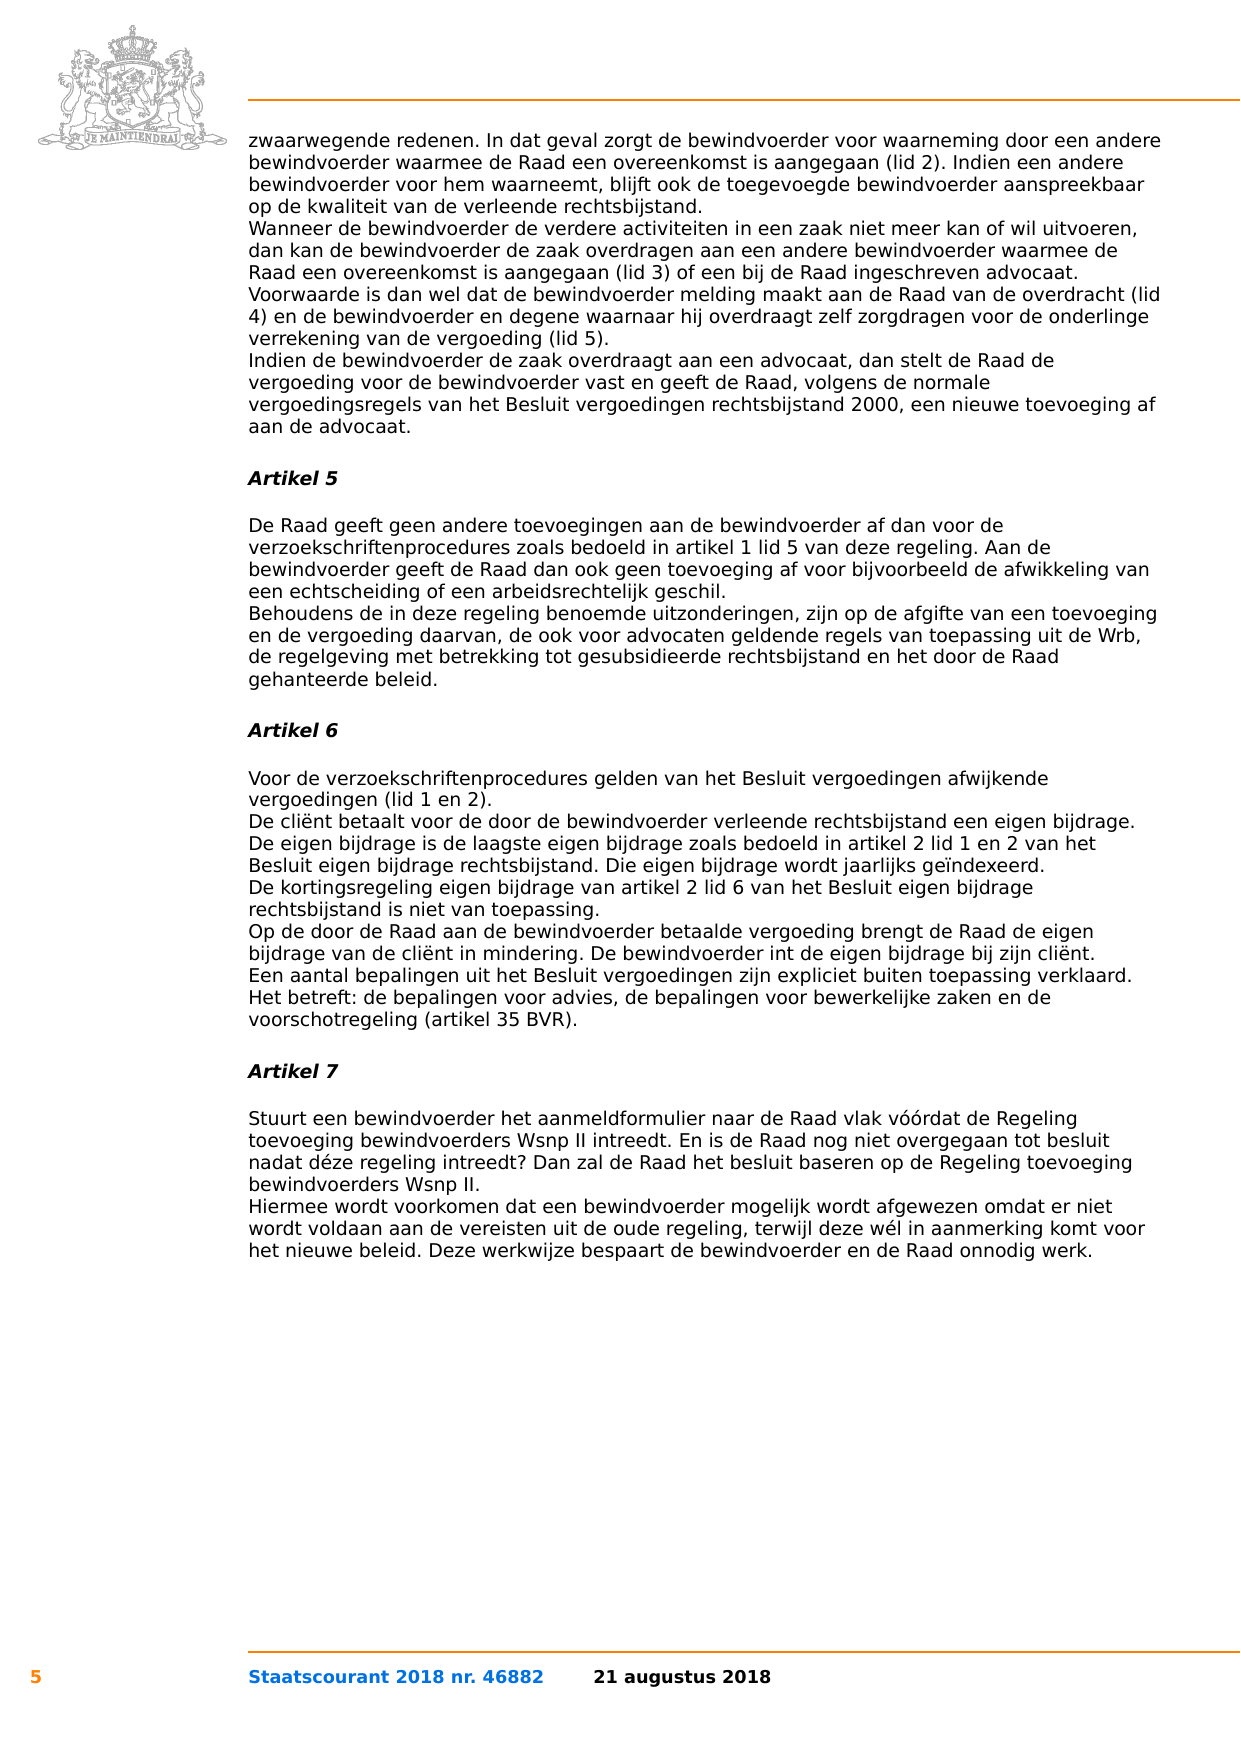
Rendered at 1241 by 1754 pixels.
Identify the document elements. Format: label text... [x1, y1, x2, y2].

subtitle Artikel 7 [248, 1061, 1163, 1083]
text De kortingsregeling eigen bijdrage van artikel 2 lid 6 van het Besluit eigen bijdrage rechtsbijstand is niet van toepassing. [248, 877, 1163, 921]
text Op de door de Raad aan de bewindvoerder betaalde vergoeding brengt de Raad de eigen bijdrage van de cliënt in mindering. De bewindvoerder int de eigen bijdrage bij zijn cliënt. [248, 921, 1163, 965]
text Wanneer de bewindvoerder de verdere activiteiten in een zaak niet meer kan of wil uitvoeren, dan kan de bewindvoerder de zaak overdragen aan een andere bewindvoerder waarmee de Raad een overeenkomst is aangegaan (lid 3) of een bij de Raad ingeschreven advocaat. Voorwaarde is dan wel dat de bewindvoerder melding maakt aan de Raad van de overdracht (lid 4) en de bewindvoerder en degene waarnaar hij overdraagt zelf zorgdragen voor de onderlinge verrekening van de vergoeding (lid 5). [248, 218, 1163, 350]
subtitle Artikel 6 [248, 720, 1163, 742]
text De Raad geeft geen andere toevoegingen aan de bewindvoerder af dan voor de verzoekschriftenprocedures zoals bedoeld in artikel 1 lid 5 van deze regeling. Aan de bewindvoerder geeft de Raad dan ook geen toevoeging af voor bijvoorbeeld de afwikkeling van een echtscheiding of een arbeidsrechtelijk geschil. [248, 514, 1163, 602]
text zwaarwegende redenen. In dat geval zorgt de bewindvoerder voor waarneming door een andere bewindvoerder waarmee de Raad een overeenkomst is aangegaan (lid 2). Indien een andere bewindvoerder voor hem waarneemt, blijft ook de toegevoegde bewindvoerder aanspreekbaar op de kwaliteit van de verleende rechtsbijstand. [248, 130, 1163, 218]
text Indien de bewindvoerder de zaak overdraagt aan een advocaat, dan stelt de Raad de vergoeding voor de bewindvoerder vast en geeft de Raad, volgens de normale vergoedingsregels van het Besluit vergoedingen rechtsbijstand 2000, een nieuwe toevoeging af aan de advocaat. [248, 350, 1163, 438]
picture [38, 25, 227, 150]
subtitle Artikel 5 [248, 468, 1163, 489]
text Voor de verzoekschriftenprocedures gelden van het Besluit vergoedingen afwijkende vergoedingen (lid 1 en 2). [248, 767, 1163, 811]
text Behoudens de in deze regeling benoemde uitzonderingen, zijn op de afgifte van een toevoeging en de vergoeding daarvan, de ook voor advocaten geldende regels van toepassing uit de Wrb, de regelgeving met betrekking tot gesubsidieerde rechtsbijstand en het door de Raad gehanteerde beleid. [248, 602, 1163, 690]
text Een aantal bepalingen uit het Besluit vergoedingen zijn expliciet buiten toepassing verklaard. Het betreft: de bepalingen voor advies, de bepalingen voor bewerkelijke zaken en de voorschotregeling (artikel 35 BVR). [248, 965, 1163, 1031]
text Stuurt een bewindvoerder het aanmeldformulier naar de Raad vlak vóórdat de Regeling toevoeging bewindvoerders Wsnp II intreedt. En is de Raad nog niet overgegaan tot besluit nadat déze regeling intreedt? Dan zal de Raad het besluit baseren op de Regeling toevoeging bewindvoerders Wsnp II. [248, 1108, 1163, 1196]
text Hiermee wordt voorkomen dat een bewindvoerder mogelijk wordt afgewezen omdat er niet wordt voldaan aan de vereisten uit de oude regeling, terwijl deze wél in aanmerking komt voor het nieuwe beleid. Deze werkwijze bespaart de bewindvoerder en de Raad onnodig werk. [248, 1196, 1163, 1262]
text De cliënt betaalt voor de door de bewindvoerder verleende rechtsbijstand een eigen bijdrage. De eigen bijdrage is de laagste eigen bijdrage zoals bedoeld in artikel 2 lid 1 en 2 van het Besluit eigen bijdrage rechtsbijstand. Die eigen bijdrage wordt jaarlijks geïndexeerd. [248, 811, 1163, 877]
